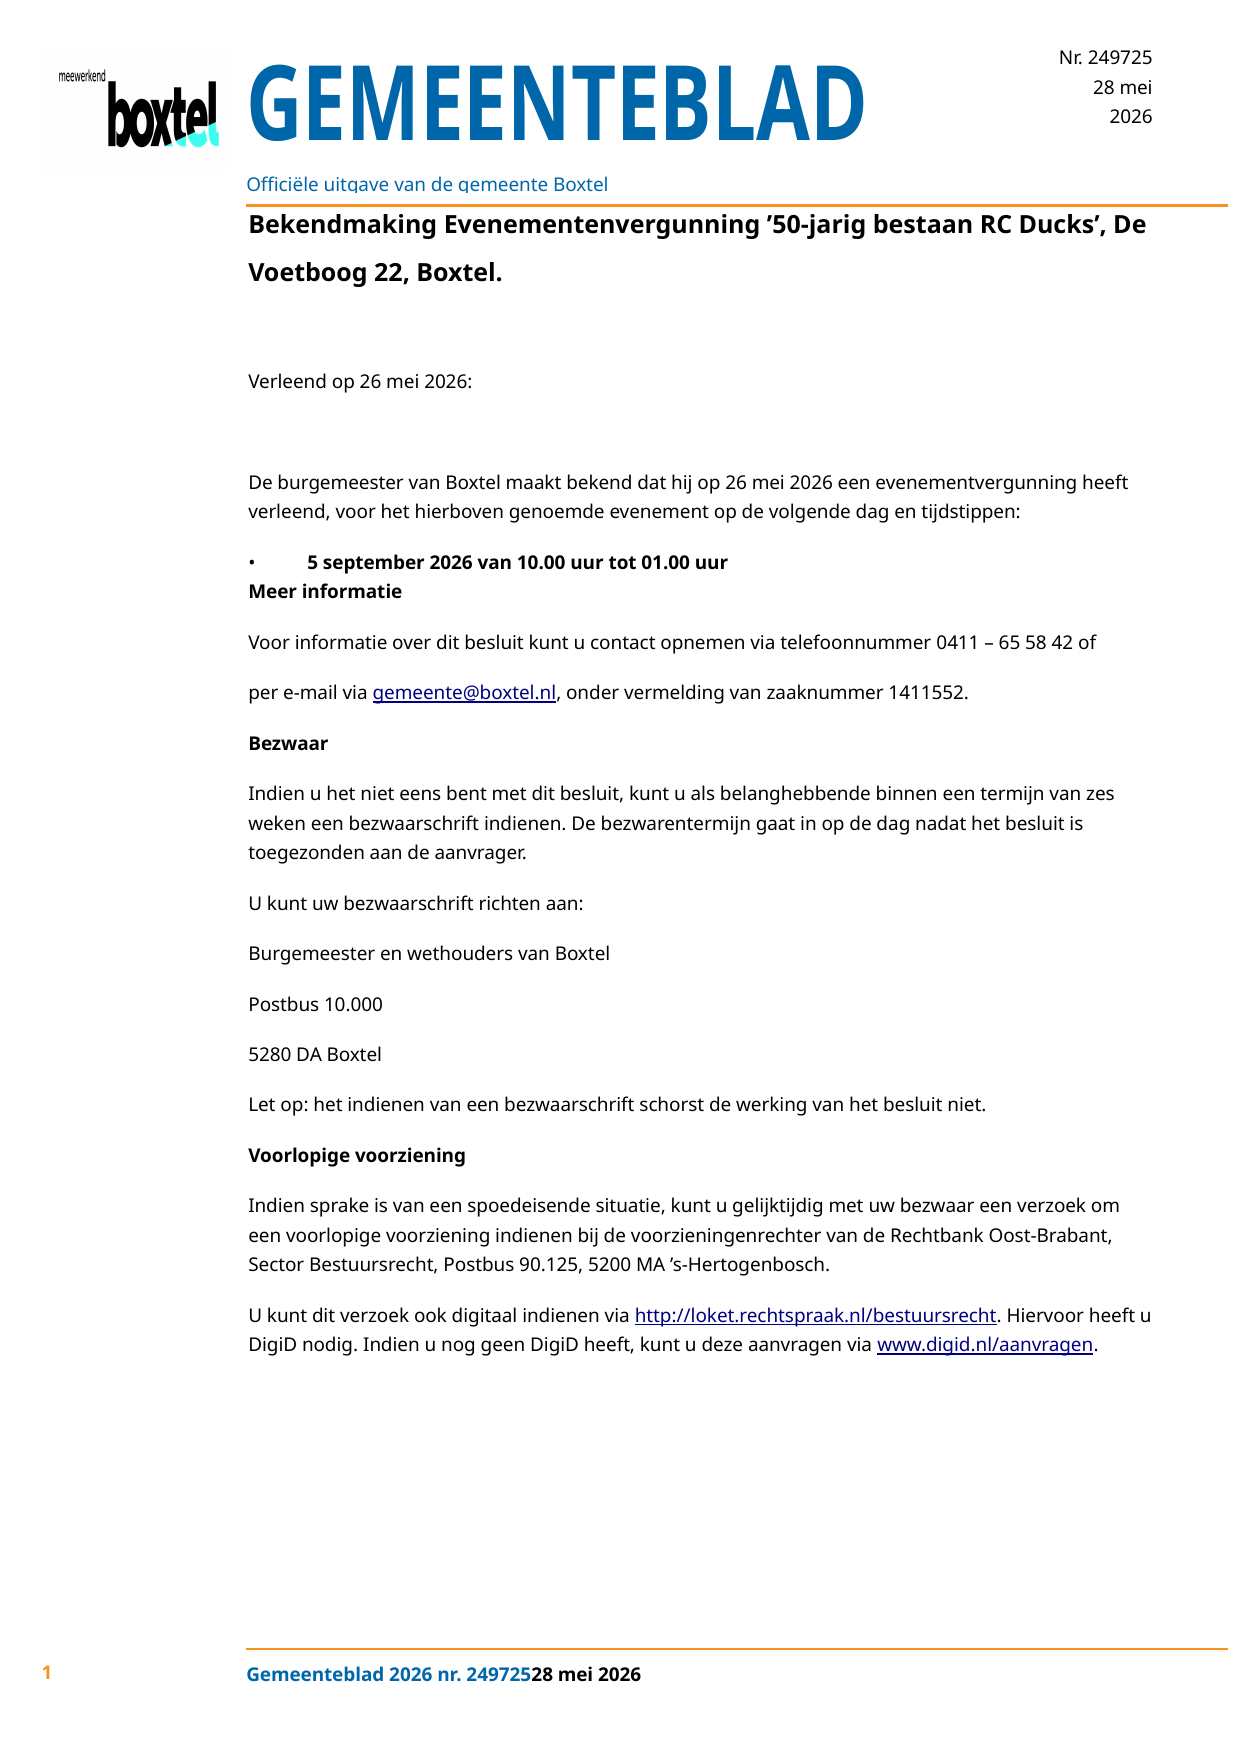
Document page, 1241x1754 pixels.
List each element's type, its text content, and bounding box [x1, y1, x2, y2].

text Bekendmaking Evenementenvergunning ’50-jarig bestaan RC Ducks’, De Voetboog 22, Boxtel. [248, 207, 1152, 288]
text Meer informatie [248, 579, 1152, 604]
text per e-mail via gemeente@boxtel.nl, onder vermelding van zaaknummer 1411552. [248, 679, 1152, 705]
text Voor informatie over dit besluit kunt u contact opnemen via telefoonnummer 0411 – 65 58 42 of [248, 629, 1152, 655]
text Verleend op 26 mei 2026: [248, 368, 1152, 394]
text Postbus 10.000 [248, 991, 1152, 1017]
text Let op: het indienen van een bezwaarschrift schorst de werking van het besluit niet. [248, 1092, 1152, 1117]
text Bezwaar [248, 730, 1152, 756]
text Burgemeester en wethouders van Boxtel [248, 940, 1152, 966]
picture [41, 47, 231, 172]
text Indien u het niet eens bent met dit besluit, kunt u als belanghebbende binnen een termijn van zes weken een bezwaarschrift indienen. De bezwarentermijn gaat in op de dag nadat het besluit is toegezonden aan de aanvrager. [248, 780, 1152, 865]
text Voorlopige voorziening [248, 1142, 1152, 1168]
text U kunt uw bezwaarschrift richten aan: [248, 890, 1152, 916]
text 5280 DA Boxtel [248, 1041, 1152, 1067]
text De burgemeester van Boxtel maakt bekend dat hij op 26 mei 2026 een evenementvergunning heeft verleend, voor het hierboven genoemde evenement op de volgende dag en tijdstippen: [248, 469, 1152, 524]
text Indien sprake is van een spoedeisende situatie, kunt u gelijktijdig met uw bezwaar een verzoek om een voorlopige voorziening indienen bij de voorzieningenrechter van de Rechtbank Oost-Brabant, Sector Bestuursrecht, Postbus 90.125, 5200 MA ’s-Hertogenbosch. [248, 1192, 1152, 1277]
list 5 september 2026 van 10.00 uur tot 01.00 uur [248, 549, 1152, 575]
text U kunt dit verzoek ook digitaal indienen via http://loket.rechtspraak.nl/bestuursrecht. Hiervoor heeft u DigiD nodig. Indien u nog geen DigiD heeft, kunt u deze aanvragen via www.digid.nl/aanvragen. [248, 1302, 1152, 1357]
